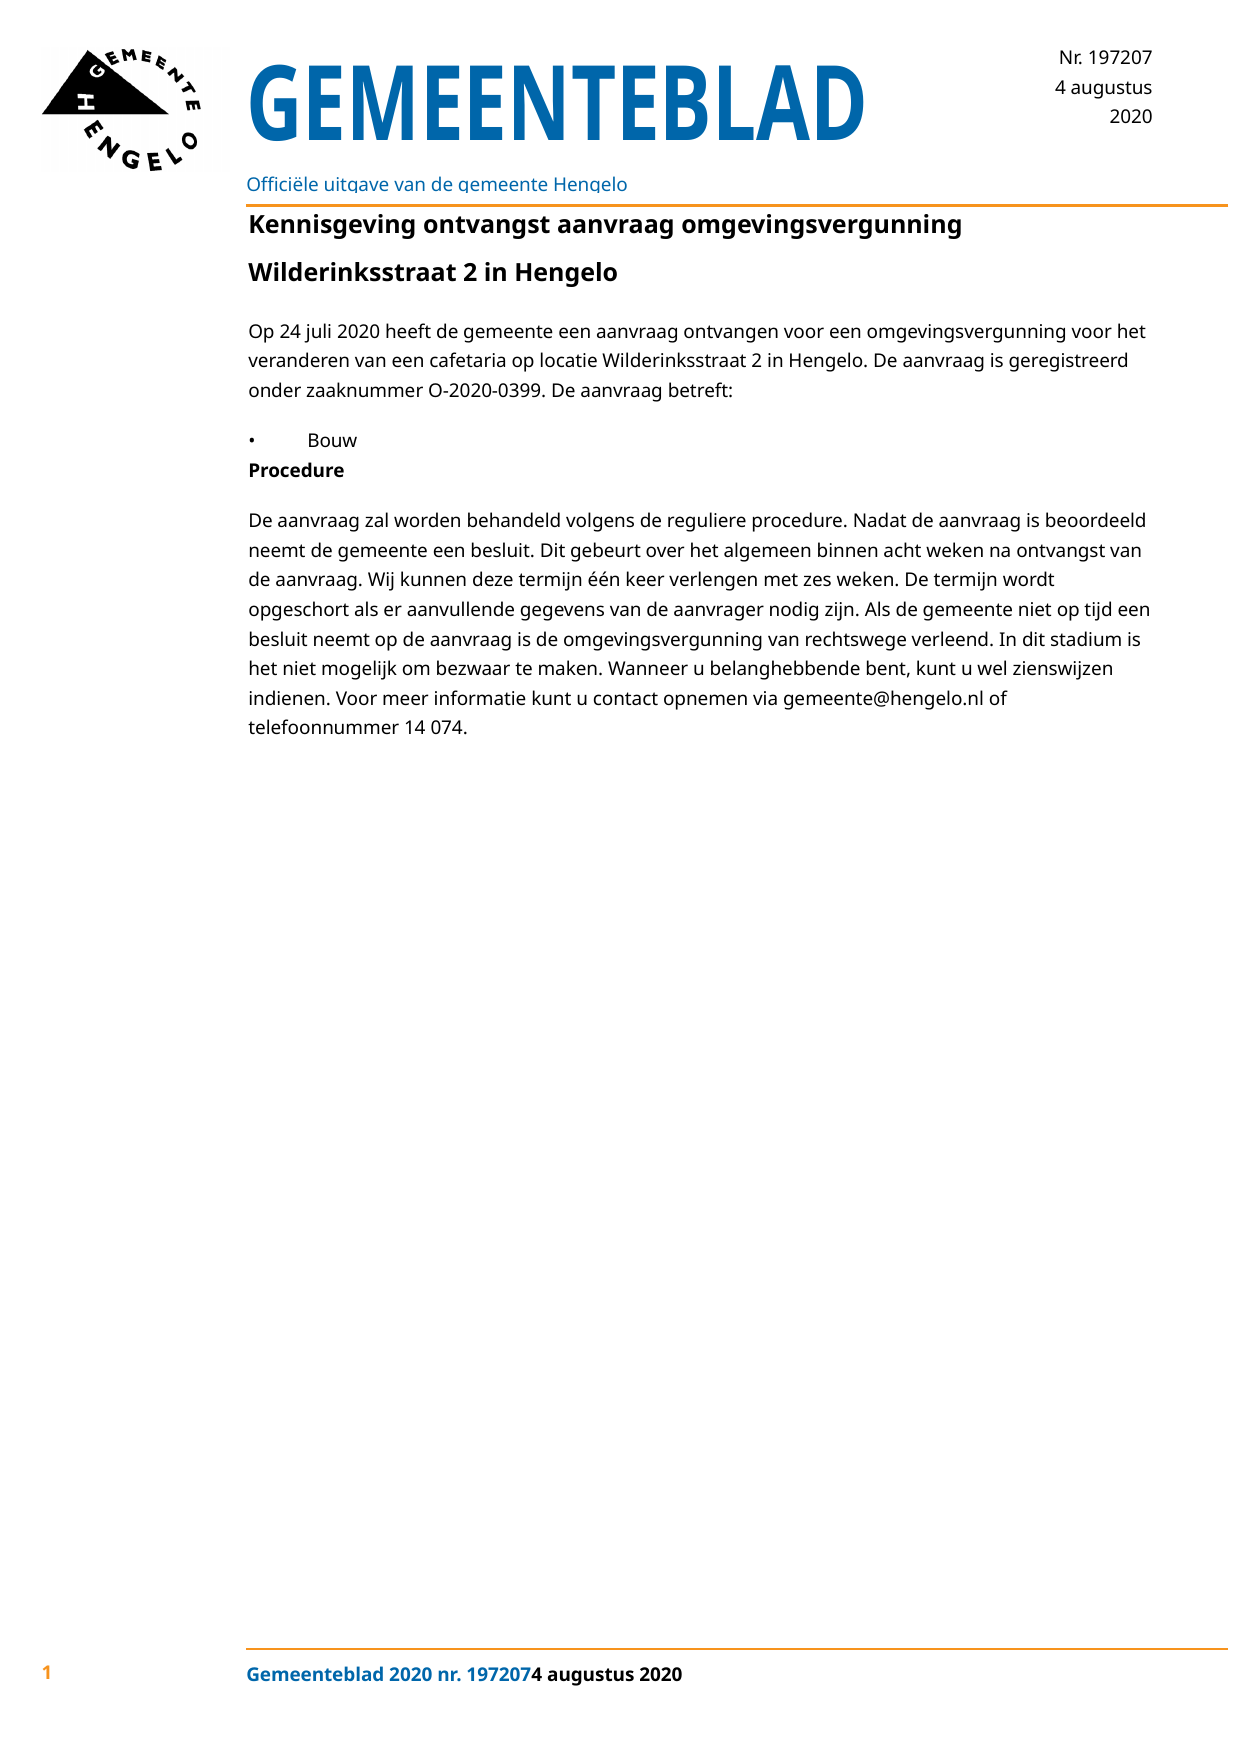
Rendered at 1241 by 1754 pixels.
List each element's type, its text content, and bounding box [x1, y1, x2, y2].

picture [41, 47, 231, 172]
text Procedure [248, 457, 1152, 483]
text De aanvraag zal worden behandeld volgens de reguliere procedure. Nadat de aanvraag is beoordeeld neemt de gemeente een besluit. Dit gebeurt over het algemeen binnen acht weken na ontvangst van de aanvraag. Wij kunnen deze termijn één keer verlengen met zes weken. De termijn wordt opgeschort als er aanvullende gegevens van de aanvrager nodig zijn. Als de gemeente niet op tijd een besluit neemt op de aanvraag is de omgevingsvergunning van rechtswege verleend. In dit stadium is het niet mogelijk om bezwaar te maken. Wanneer u belanghebbende bent, kunt u wel zienswijzen indienen. Voor meer informatie kunt u contact opnemen via gemeente@hengelo.nl of telefoonnummer 14 074. [248, 507, 1152, 740]
text Op 24 juli 2020 heeft de gemeente een aanvraag ontvangen voor een omgevingsvergunning voor het veranderen van een cafetaria op locatie Wilderinksstraat 2 in Hengelo. De aanvraag is geregistreerd onder zaaknummer O-2020-0399. De aanvraag betreft: [248, 318, 1152, 403]
text Kennisgeving ontvangst aanvraag omgevingsvergunning Wilderinksstraat 2 in Hengelo [248, 207, 1152, 288]
list Bouw [248, 427, 1152, 453]
